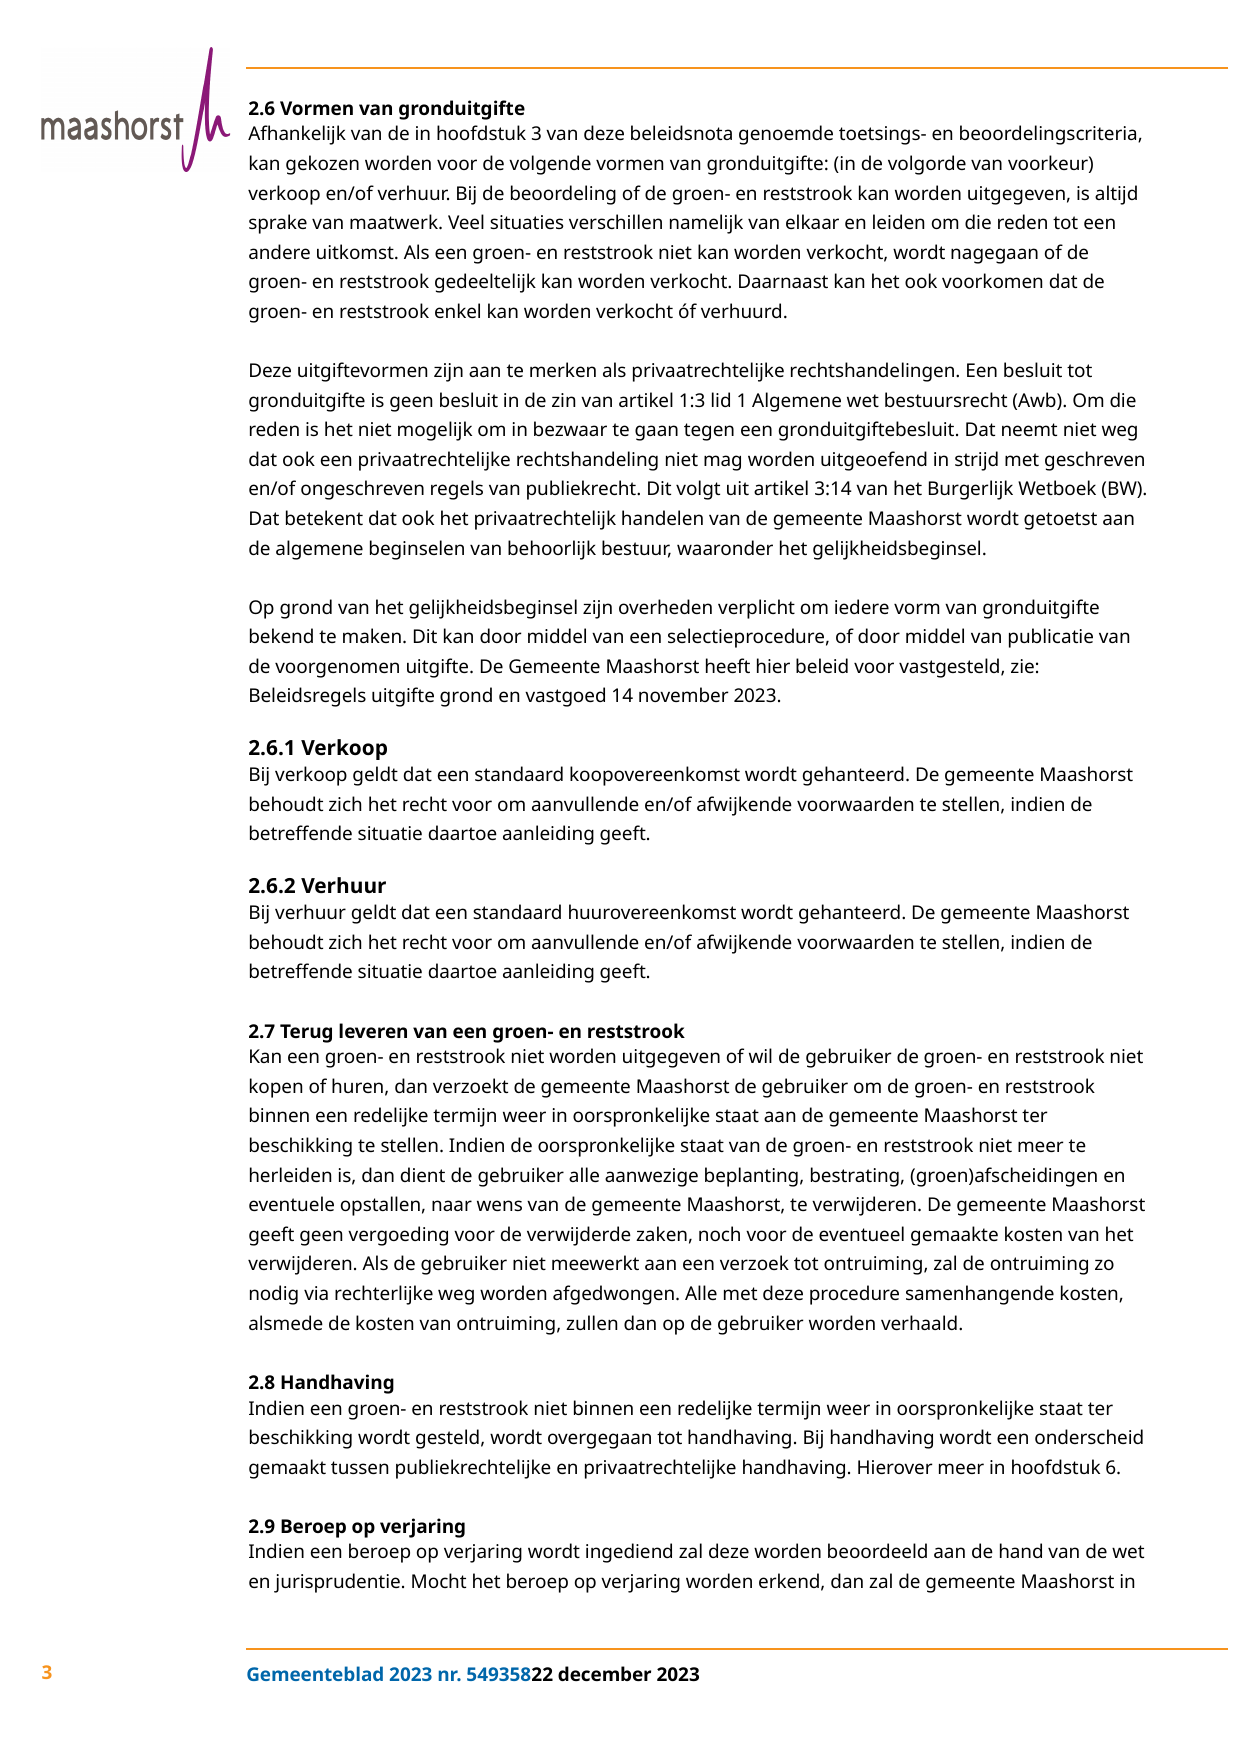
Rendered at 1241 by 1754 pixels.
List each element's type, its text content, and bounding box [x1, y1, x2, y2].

text Afhankelijk van de in hoofdstuk 3 van deze beleidsnota genoemde toetsings- en beoordelingscriteria, kan gekozen worden voor de volgende vormen van gronduitgifte: (in de volgorde van voorkeur) verkoop en/of verhuur. Bij de beoordeling of de groen- en reststrook kan worden uitgegeven, is altijd sprake van maatwerk. Veel situaties verschillen namelijk van elkaar en leiden om die reden tot een andere uitkomst. Als een groen- en reststrook niet kan worden verkocht, wordt nagegaan of de groen- en reststrook gedeeltelijk kan worden verkocht. Daarnaast kan het ook voorkomen dat de groen- en reststrook enkel kan worden verkocht óf verhuurd. [248, 121, 1152, 324]
text 2.6.1 Verkoop [248, 733, 1152, 761]
text 2.8 Handhaving [248, 1369, 1152, 1395]
text Indien een beroep op verjaring wordt ingediend zal deze worden beoordeeld aan de hand van de wet en jurisprudentie. Mocht het beroep op verjaring worden erkend, dan zal de gemeente Maashorst in [248, 1539, 1152, 1594]
text 2.9 Beroep op verjaring [248, 1513, 1152, 1539]
text Deze uitgiftevormen zijn aan te merken als privaatrechtelijke rechtshandelingen. Een besluit tot gronduitgifte is geen besluit in de zin van artikel 1:3 lid 1 Algemene wet bestuursrecht (Awb). Om die reden is het niet mogelijk om in bezwaar te gaan tegen een gronduitgiftebesluit. Dat neemt niet weg dat ook een privaatrechtelijke rechtshandeling niet mag worden uitgeoefend in strijd met geschreven en/of ongeschreven regels van publiekrecht. Dit volgt uit artikel 3:14 van het Burgerlijk Wetboek (BW). Dat betekent dat ook het privaatrechtelijk handelen van de gemeente Maashorst wordt getoetst aan de algemene beginselen van behoorlijk bestuur, waaronder het gelijkheidsbeginsel. [248, 357, 1152, 560]
text Kan een groen- en reststrook niet worden uitgegeven of wil de gebruiker de groen- en reststrook niet kopen of huren, dan verzoekt de gemeente Maashorst de gebruiker om de groen- en reststrook binnen een redelijke termijn weer in oorspronkelijke staat aan de gemeente Maashorst ter beschikking te stellen. Indien de oorspronkelijke staat van de groen- en reststrook niet meer te herleiden is, dan dient de gebruiker alle aanwezige beplanting, bestrating, (groen)afscheidingen en eventuele opstallen, naar wens van de gemeente Maashorst, te verwijderen. De gemeente Maashorst geeft geen vergoeding voor de verwijderde zaken, noch voor de eventueel gemaakte kosten van het verwijderen. Als de gebruiker niet meewerkt aan een verzoek tot ontruiming, zal de ontruiming zo nodig via rechterlijke weg worden afgedwongen. Alle met deze procedure samenhangende kosten, alsmede de kosten van ontruiming, zullen dan op de gebruiker worden verhaald. [248, 1043, 1152, 1336]
text Bij verhuur geldt dat een standaard huurovereenkomst wordt gehanteerd. De gemeente Maashorst behoudt zich het recht voor om aanvullende en/of afwijkende voorwaarden te stellen, indien de betreffende situatie daartoe aanleiding geeft. [248, 899, 1152, 984]
text Bij verkoop geldt dat een standaard koopovereenkomst wordt gehanteerd. De gemeente Maashorst behoudt zich het recht voor om aanvullende en/of afwijkende voorwaarden te stellen, indien de betreffende situatie daartoe aanleiding geeft. [248, 761, 1152, 846]
text 2.6.2 Verhuur [248, 871, 1152, 899]
text 2.7 Terug leveren van een groen- en reststrook [248, 1018, 1152, 1043]
text 2.6 Vormen van gronduitgifte [248, 95, 1152, 121]
text Op grond van het gelijkheidsbeginsel zijn overheden verplicht om iedere vorm van gronduitgifte bekend te maken. Dit kan door middel van een selectieprocedure, of door middel van publicatie van de voorgenomen uitgifte. De Gemeente Maashorst heeft hier beleid voor vastgesteld, zie: Beleidsregels uitgifte grond en vastgoed 14 november 2023. [248, 594, 1152, 708]
picture [41, 47, 231, 172]
text Indien een groen- en reststrook niet binnen een redelijke termijn weer in oorspronkelijke staat ter beschikking wordt gesteld, wordt overgegaan tot handhaving. Bij handhaving wordt een onderscheid gemaakt tussen publiekrechtelijke en privaatrechtelijke handhaving. Hierover meer in hoofdstuk 6. [248, 1395, 1152, 1479]
